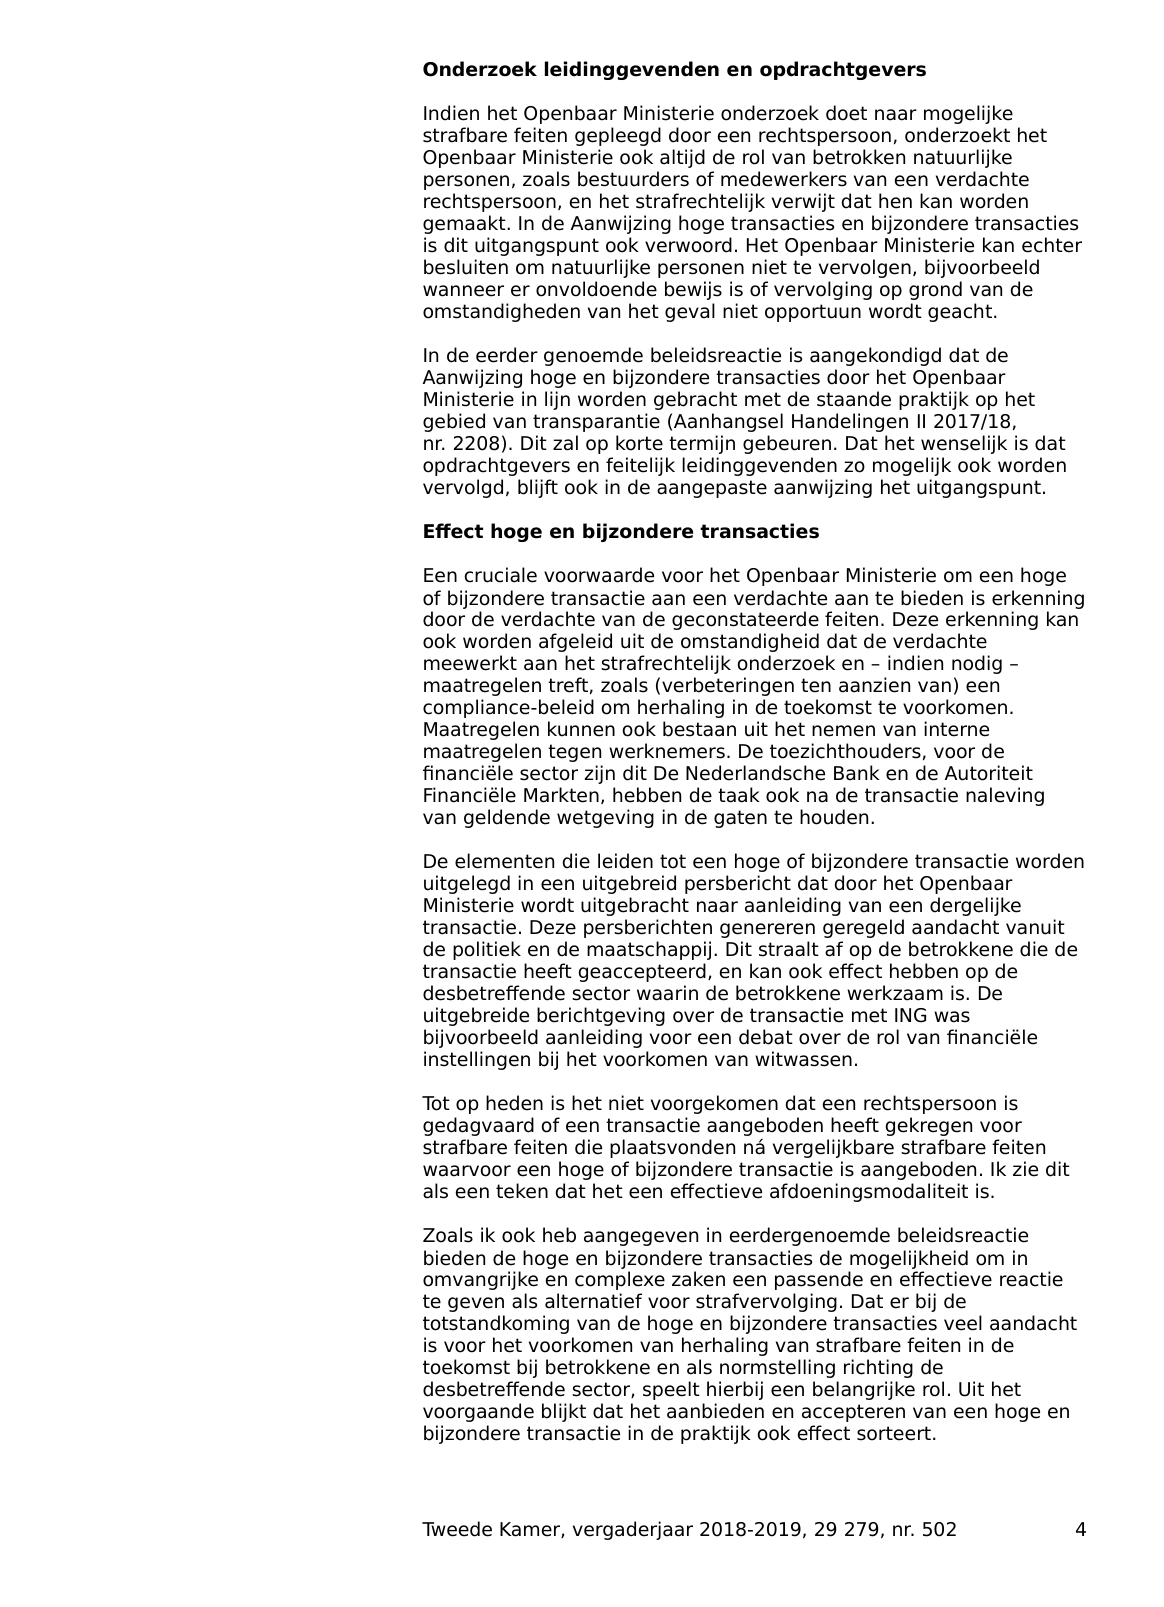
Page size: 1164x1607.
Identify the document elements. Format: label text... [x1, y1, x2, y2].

subtitle Onderzoek leidinggevenden en opdrachtgevers [422, 59, 1087, 81]
text Een cruciale voorwaarde voor het Openbaar Ministerie om een hoge of bijzondere transactie aan een verdachte aan te bieden is erkenning door de verdachte van de geconstateerde feiten. Deze erkenning kan ook worden afgeleid uit de omstandigheid dat de verdachte meewerkt aan het strafrechtelijk onderzoek en – indien nodig – maatregelen treft, zoals (verbeteringen ten aanzien van) een compliance-beleid om herhaling in de toekomst te voorkomen. Maatregelen kunnen ook bestaan uit het nemen van interne maatregelen tegen werknemers. De toezichthouders, voor de financiële sector zijn dit De Nederlandsche Bank en de Autoriteit Financiële Markten, hebben de taak ook na de transactie naleving van geldende wetgeving in de gaten te houden. [422, 565, 1087, 829]
text In de eerder genoemde beleidsreactie is aangekondigd dat de Aanwijzing hoge en bijzondere transacties door het Openbaar Ministerie in lijn worden gebracht met de staande praktijk op het gebied van transparantie (Aanhangsel Handelingen II 2017/18, nr. 2208). Dit zal op korte termijn gebeuren. Dat het wenselijk is dat opdrachtgevers en feitelijk leidinggevenden zo mogelijk ook worden vervolgd, blijft ook in de aangepaste aanwijzing het uitgangspunt. [422, 345, 1087, 499]
text Zoals ik ook heb aangegeven in eerdergenoemde beleidsreactie bieden de hoge en bijzondere transacties de mogelijkheid om in omvangrijke en complexe zaken een passende en effectieve reactie te geven als alternatief voor strafvervolging. Dat er bij de totstandkoming van de hoge en bijzondere transacties veel aandacht is voor het voorkomen van herhaling van strafbare feiten in de toekomst bij betrokkene en als normstelling richting de desbetreffende sector, speelt hierbij een belangrijke rol. Uit het voorgaande blijkt dat het aanbieden en accepteren van een hoge en bijzondere transactie in de praktijk ook effect sorteert. [422, 1225, 1087, 1445]
text Indien het Openbaar Ministerie onderzoek doet naar mogelijke strafbare feiten gepleegd door een rechtspersoon, onderzoekt het Openbaar Ministerie ook altijd de rol van betrokken natuurlijke personen, zoals bestuurders of medewerkers van een verdachte rechtspersoon, en het strafrechtelijk verwijt dat hen kan worden gemaakt. In de Aanwijzing hoge transacties en bijzondere transacties is dit uitgangspunt ook verwoord. Het Openbaar Ministerie kan echter besluiten om natuurlijke personen niet te vervolgen, bijvoorbeeld wanneer er onvoldoende bewijs is of vervolging op grond van de omstandigheden van het geval niet opportuun wordt geacht. [422, 103, 1087, 323]
subtitle Effect hoge en bijzondere transacties [422, 521, 1087, 543]
text De elementen die leiden tot een hoge of bijzondere transactie worden uitgelegd in een uitgebreid persbericht dat door het Openbaar Ministerie wordt uitgebracht naar aanleiding van een dergelijke transactie. Deze persberichten genereren geregeld aandacht vanuit de politiek en de maatschappij. Dit straalt af op de betrokkene die de transactie heeft geaccepteerd, en kan ook effect hebben op de desbetreffende sector waarin de betrokkene werkzaam is. De uitgebreide berichtgeving over de transactie met ING was bijvoorbeeld aanleiding voor een debat over de rol van financiële instellingen bij het voorkomen van witwassen. [422, 851, 1087, 1071]
text Tot op heden is het niet voorgekomen dat een rechtspersoon is gedagvaard of een transactie aangeboden heeft gekregen voor strafbare feiten die plaatsvonden ná vergelijkbare strafbare feiten waarvoor een hoge of bijzondere transactie is aangeboden. Ik zie dit als een teken dat het een effectieve afdoeningsmodaliteit is. [422, 1093, 1087, 1203]
